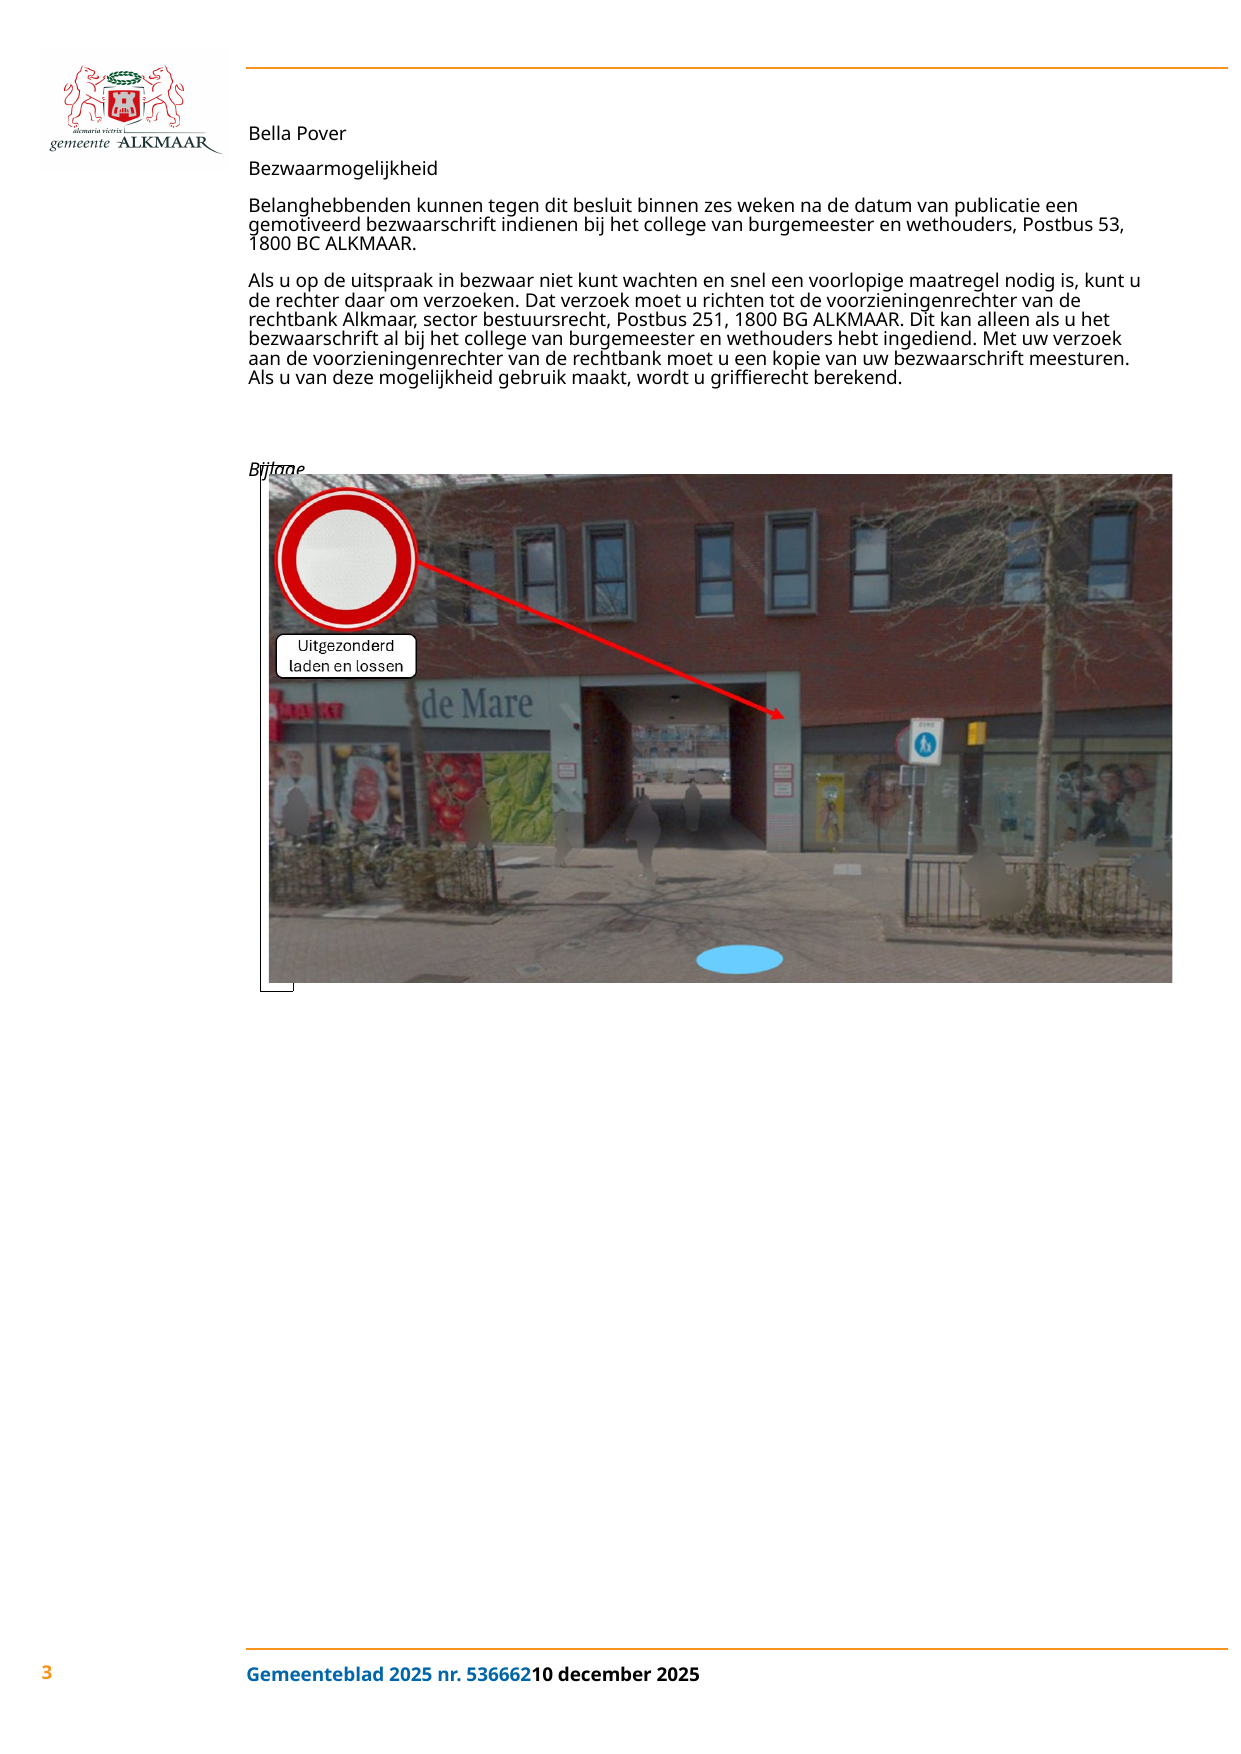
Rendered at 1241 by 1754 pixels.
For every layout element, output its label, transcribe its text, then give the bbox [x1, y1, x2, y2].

text Belanghebbenden kunnen tegen dit besluit binnen zes weken na de datum van publicatie een gemotiveerd bezwaarschrift indienen bij het college van burgemeester en wethouders, Postbus 53, 1800 BC ALKMAAR. [248, 197, 1152, 255]
text Bella Pover [248, 121, 1152, 146]
text Bijlage [248, 456, 1152, 482]
text Als u op de uitspraak in bezwaar niet kunt wachten en snel een voorlopige maatregel nodig is, kunt u de rechter daar om verzoeken. Dat verzoek moet u richten tot de voorzieningenrechter van de rechtbank Alkmaar, sector bestuursrecht, Postbus 251, 1800 BG ALKMAAR. Dit kan alleen als u het bezwaarschrift al bij het college van burgemeester en wethouders hebt ingediend. Met uw verzoek aan de voorzieningenrechter van de rechtbank moet u een kopie van uw bezwaarschrift meesturen. Als u van deze mogelijkheid gebruik maakt, wordt u griffierecht berekend. [248, 272, 1152, 388]
picture [268, 474, 1173, 983]
picture [41, 47, 231, 172]
text Bezwaarmogelijkheid [248, 160, 1152, 179]
